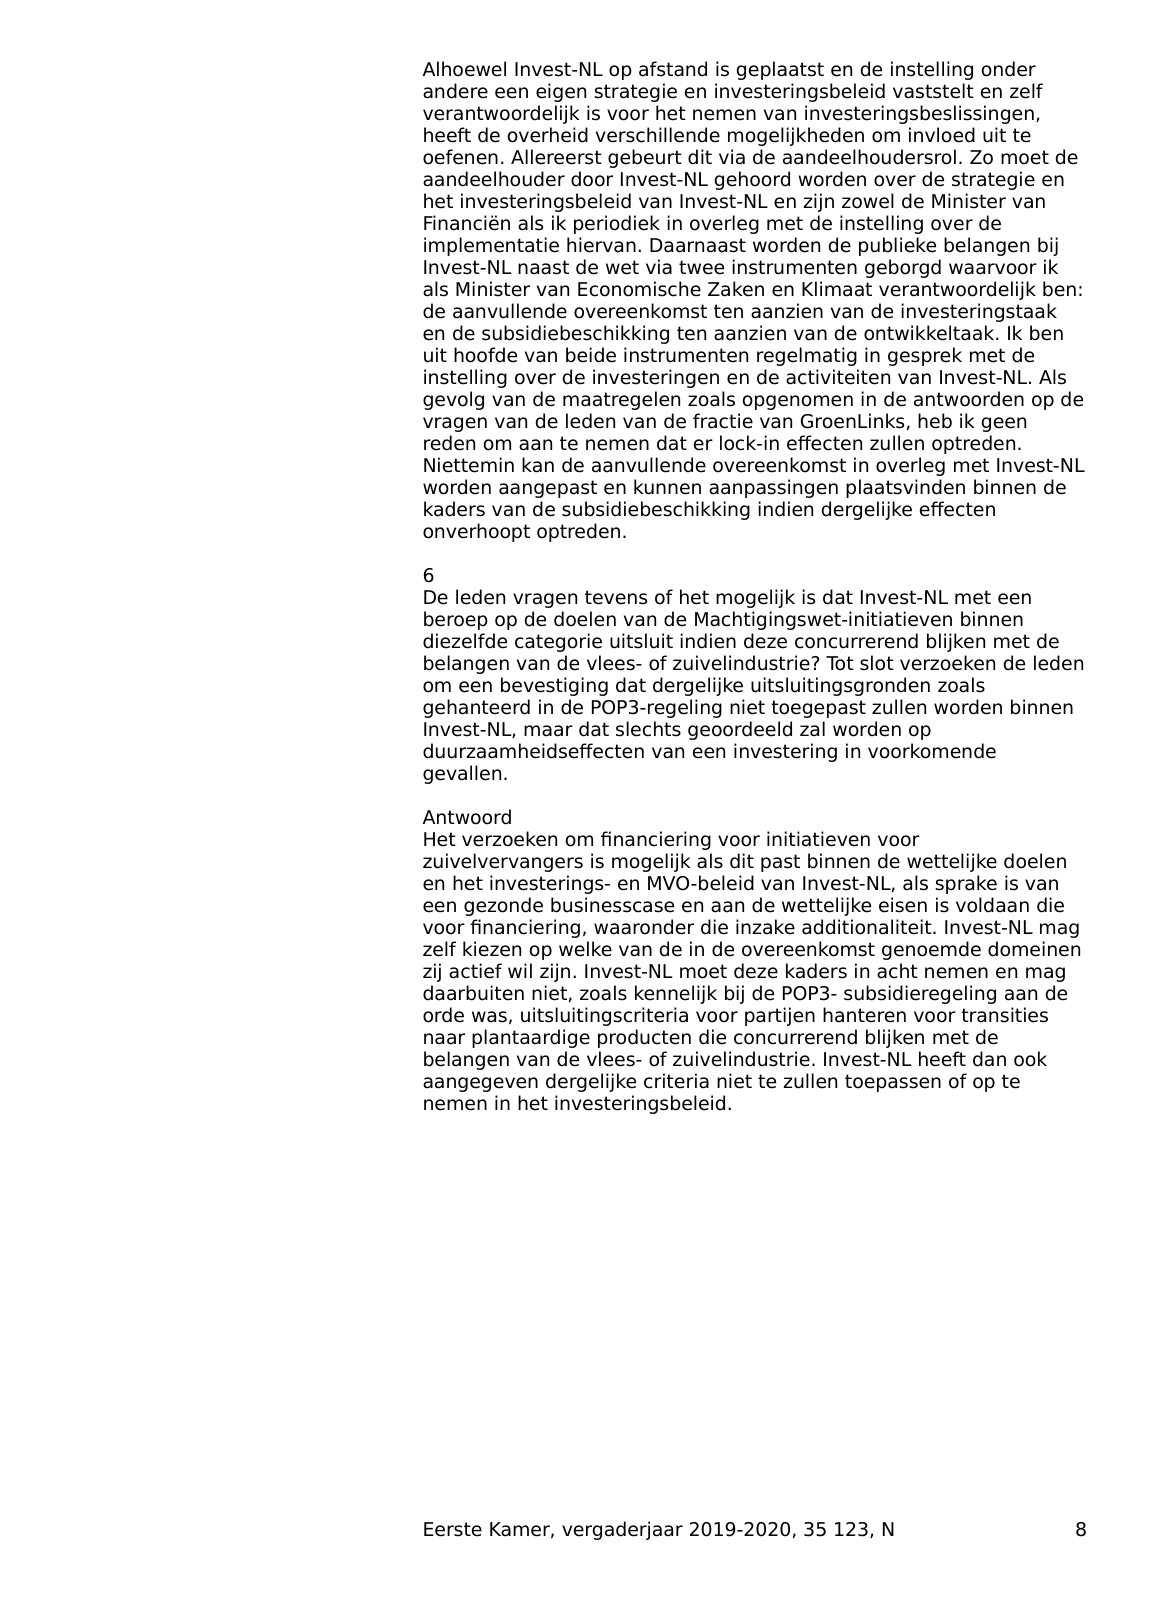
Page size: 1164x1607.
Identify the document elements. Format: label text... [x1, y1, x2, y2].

text 6 [422, 565, 1087, 587]
text Antwoord [422, 807, 1087, 829]
text De leden vragen tevens of het mogelijk is dat Invest-NL met een beroep op de doelen van de Machtigingswet-initiatieven binnen diezelfde categorie uitsluit indien deze concurrerend blijken met de belangen van de vlees- of zuivelindustrie? Tot slot verzoeken de leden om een bevestiging dat dergelijke uitsluitingsgronden zoals gehanteerd in de POP3-regeling niet toegepast zullen worden binnen Invest-NL, maar dat slechts geoordeeld zal worden op duurzaamheidseffecten van een investering in voorkomende gevallen. [422, 587, 1087, 784]
text Alhoewel Invest-NL op afstand is geplaatst en de instelling onder andere een eigen strategie en investeringsbeleid vaststelt en zelf verantwoordelijk is voor het nemen van investeringsbeslissingen, heeft de overheid verschillende mogelijkheden om invloed uit te oefenen. Allereerst gebeurt dit via de aandeelhoudersrol. Zo moet de aandeelhouder door Invest-NL gehoord worden over de strategie en het investeringsbeleid van Invest-NL en zijn zowel de Minister van Financiën als ik periodiek in overleg met de instelling over de implementatie hiervan. Daarnaast worden de publieke belangen bij Invest-NL naast de wet via twee instrumenten geborgd waarvoor ik als Minister van Economische Zaken en Klimaat verantwoordelijk ben: de aanvullende overeenkomst ten aanzien van de investeringstaak en de subsidiebeschikking ten aanzien van de ontwikkeltaak. Ik ben uit hoofde van beide instrumenten regelmatig in gesprek met de instelling over de investeringen en de activiteiten van Invest-NL. Als gevolg van de maatregelen zoals opgenomen in de antwoorden op de vragen van de leden van de fractie van GroenLinks, heb ik geen reden om aan te nemen dat er lock-in effecten zullen optreden. Niettemin kan de aanvullende overeenkomst in overleg met Invest-NL worden aangepast en kunnen aanpassingen plaatsvinden binnen de kaders van de subsidiebeschikking indien dergelijke effecten onverhoopt optreden. [422, 59, 1087, 543]
text Het verzoeken om financiering voor initiatieven voor zuivelvervangers is mogelijk als dit past binnen de wettelijke doelen en het investerings- en MVO-beleid van Invest-NL, als sprake is van een gezonde businesscase en aan de wettelijke eisen is voldaan die voor financiering, waaronder die inzake additionaliteit. Invest-NL mag zelf kiezen op welke van de in de overeenkomst genoemde domeinen zij actief wil zijn. Invest-NL moet deze kaders in acht nemen en mag daarbuiten niet, zoals kennelijk bij de POP3- subsidieregeling aan de orde was, uitsluitingscriteria voor partijen hanteren voor transities naar plantaardige producten die concurrerend blijken met de belangen van de vlees- of zuivelindustrie. Invest-NL heeft dan ook aangegeven dergelijke criteria niet te zullen toepassen of op te nemen in het investeringsbeleid. [422, 829, 1087, 1114]
